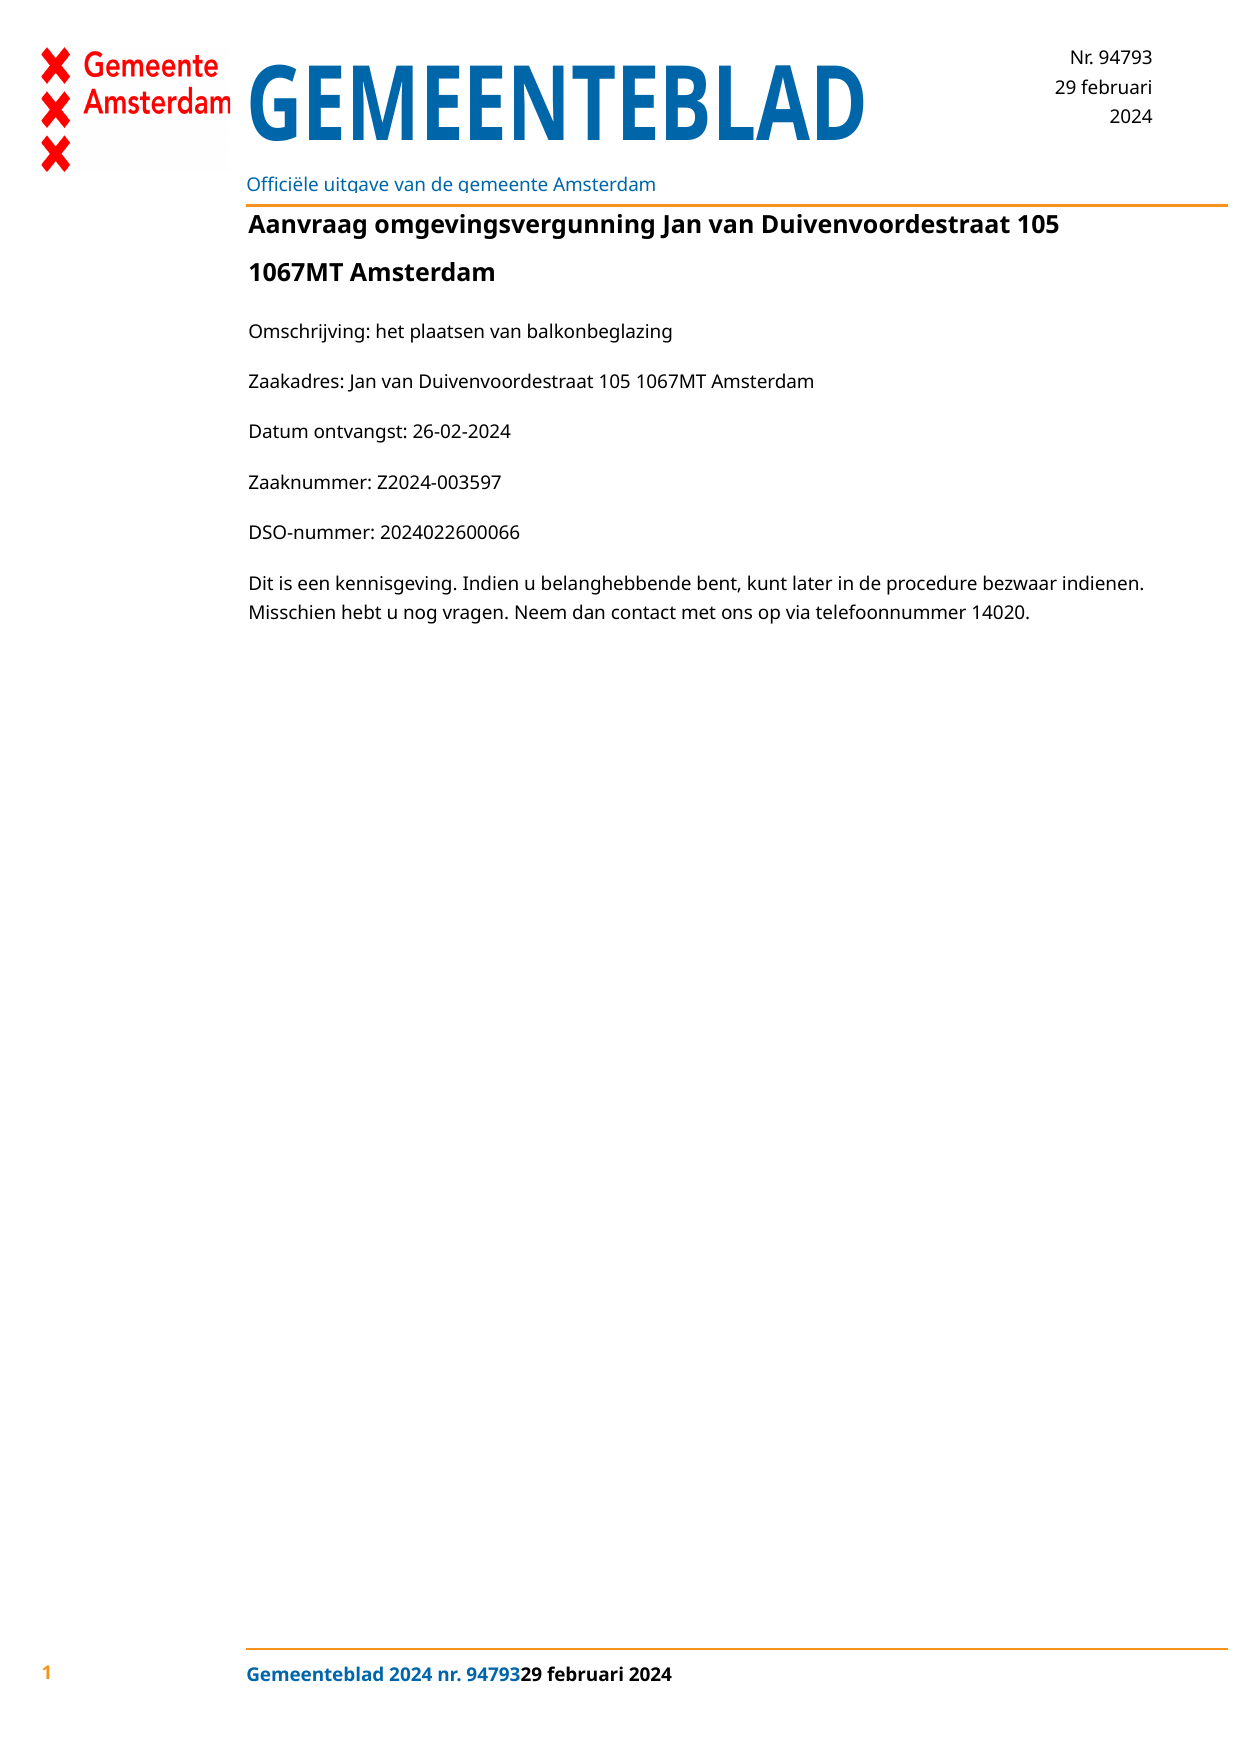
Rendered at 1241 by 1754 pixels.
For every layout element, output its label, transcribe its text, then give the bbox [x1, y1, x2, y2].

text Omschrijving: het plaatsen van balkonbeglazing [248, 318, 1152, 344]
text Zaakadres: Jan van Duivenvoordestraat 105 1067MT Amsterdam [248, 368, 1152, 394]
text Dit is een kennisgeving. Indien u belanghebbende bent, kunt later in de procedure bezwaar indienen. Misschien hebt u nog vragen. Neem dan contact met ons op via telefoonnummer 14020. [248, 570, 1152, 625]
text DSO-nummer: 2024022600066 [248, 519, 1152, 545]
picture [41, 47, 231, 172]
text Aanvraag omgevingsvergunning Jan van Duivenvoordestraat 105 1067MT Amsterdam [248, 207, 1152, 288]
text Zaaknummer: Z2024-003597 [248, 469, 1152, 495]
text Datum ontvangst: 26-02-2024 [248, 419, 1152, 444]
